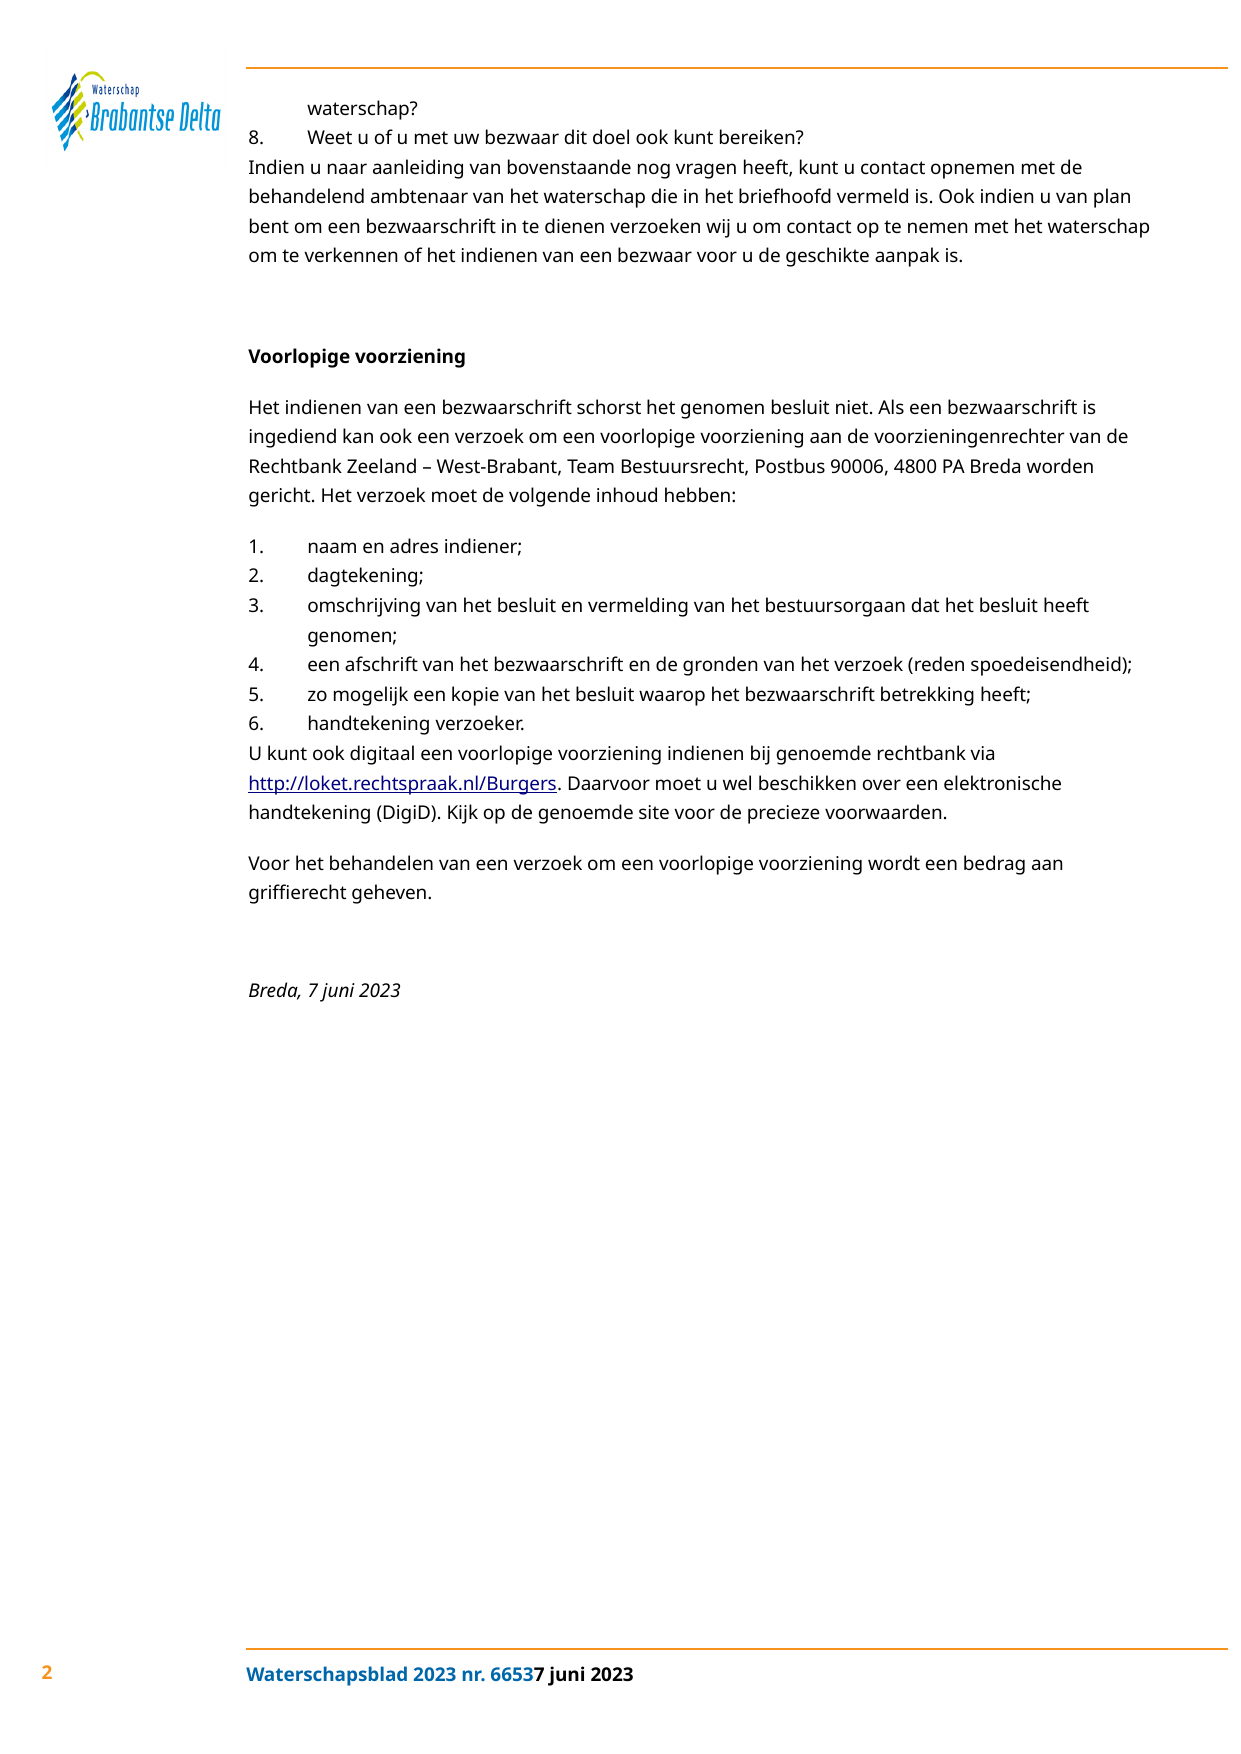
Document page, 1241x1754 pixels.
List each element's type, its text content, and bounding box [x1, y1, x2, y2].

text Het indienen van een bezwaarschrift schorst het genomen besluit niet. Als een bezwaarschrift is ingediend kan ook een verzoek om een voorlopige voorziening aan de voorzieningenrechter van de Rechtbank Zeeland – West-Brabant, Team Bestuursrecht, Postbus 90006, 4800 PA Breda worden gericht. Het verzoek moet de volgende inhoud hebben: [248, 394, 1152, 508]
text Breda, 7 juni 2023 [248, 978, 1152, 1003]
text Voorlopige voorziening [248, 343, 1152, 369]
text Voor het behandelen van een verzoek om een voorlopige voorziening wordt een bedrag aan griffierecht geheven. [248, 850, 1152, 905]
list een afschrift van het bezwaarschrift en de gronden van het verzoek (reden spoedeisendheid); [248, 651, 1152, 677]
picture [41, 47, 231, 172]
text Indien u naar aanleiding van bovenstaande nog vragen heeft, kunt u contact opnemen met de behandelend ambtenaar van het waterschap die in het briefhoofd vermeld is. Ook indien u van plan bent om een bezwaarschrift in te dienen verzoeken wij u om contact op te nemen met het waterschap om te verkennen of het indienen van een bezwaar voor u de geschikte aanpak is. [248, 154, 1152, 268]
list dagtekening; [248, 563, 1152, 588]
list waterschap? [248, 95, 1152, 121]
list zo mogelijk een kopie van het besluit waarop het bezwaarschrift betrekking heeft; [248, 681, 1152, 707]
list omschrijving van het besluit en vermelding van het bestuursorgaan dat het besluit heeft genomen; [248, 592, 1152, 648]
list handtekening verzoeker. [248, 711, 1152, 736]
text U kunt ook digitaal een voorlopige voorziening indienen bij genoemde rechtbank via http://loket.rechtspraak.nl/Burgers. Daarvoor moet u wel beschikken over een elektronische handtekening (DigiD). Kijk op de genoemde site voor de precieze voorwaarden. [248, 740, 1152, 825]
list naam en adres indiener; [248, 533, 1152, 559]
list Weet u of u met uw bezwaar dit doel ook kunt bereiken? [248, 124, 1152, 150]
